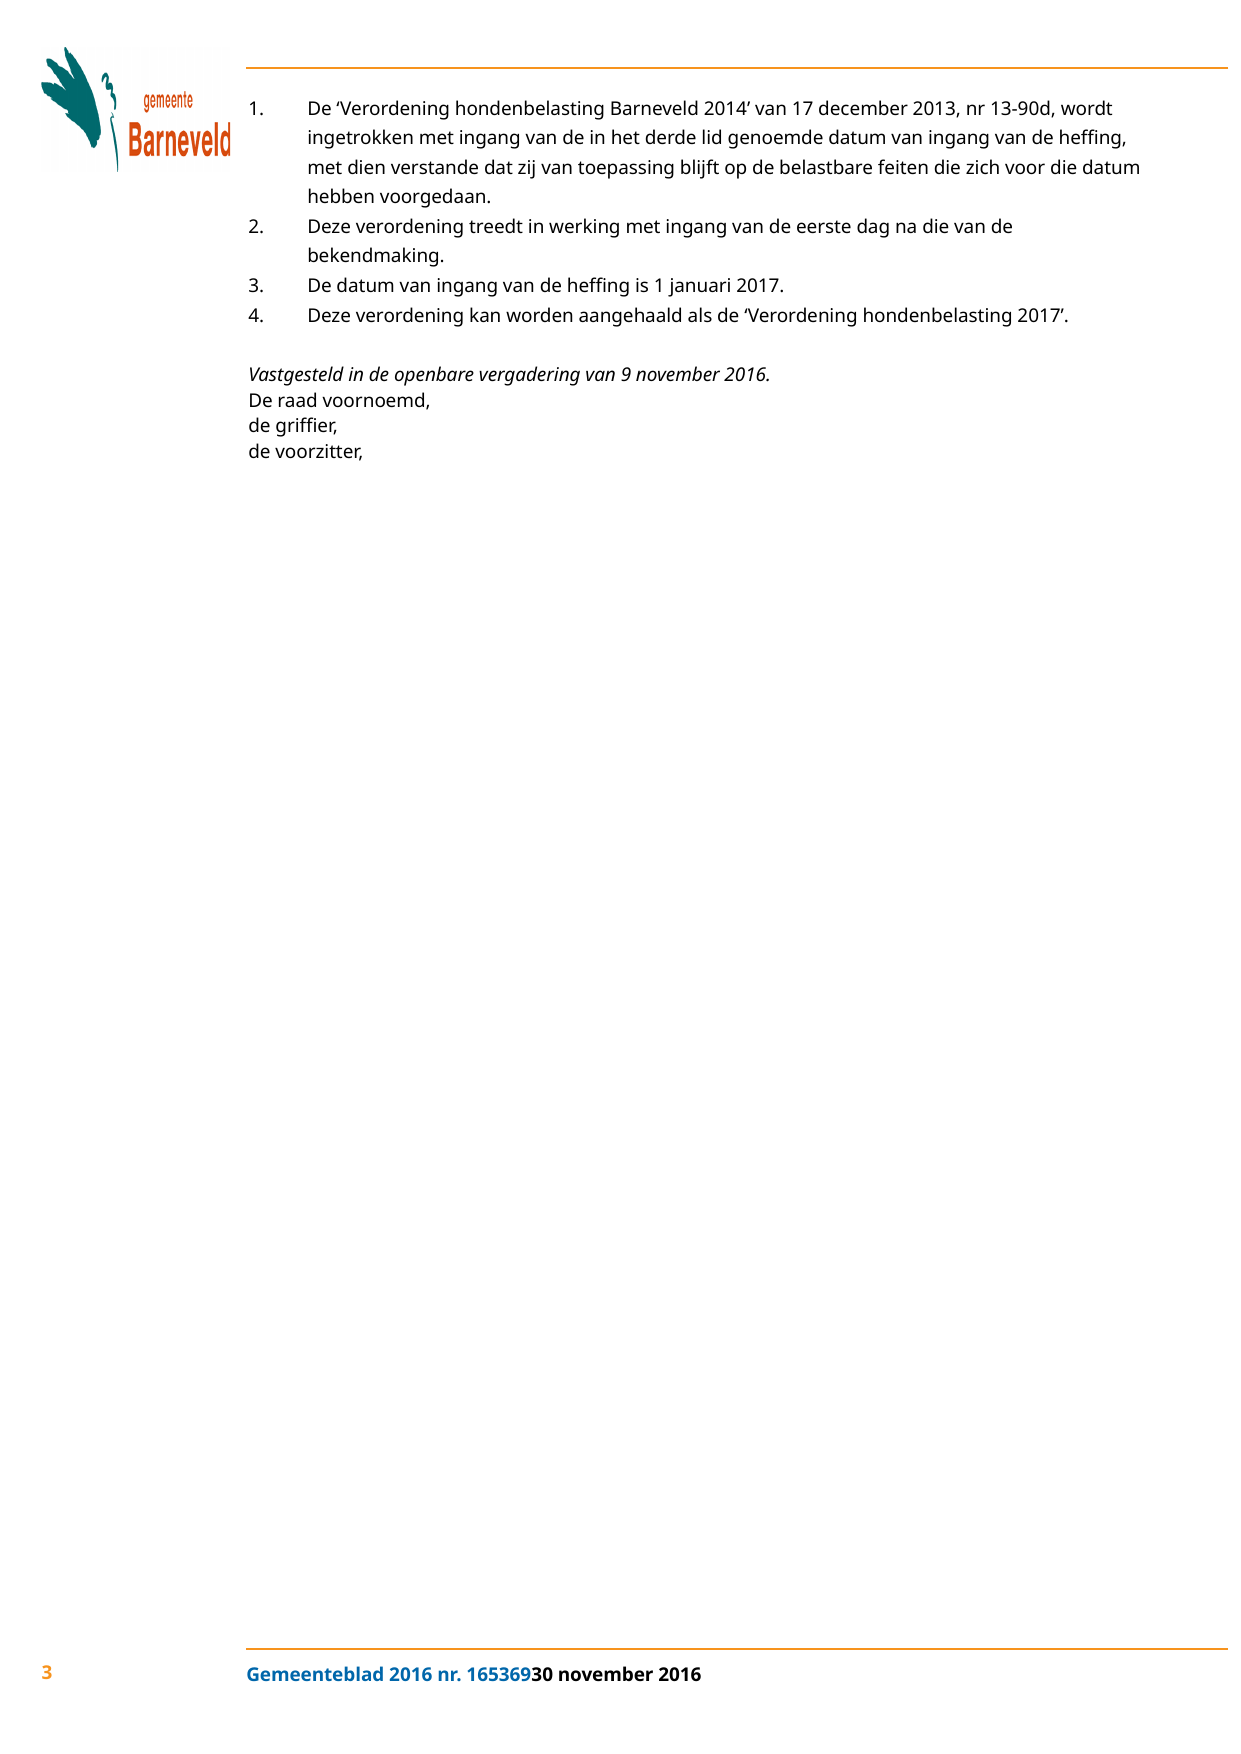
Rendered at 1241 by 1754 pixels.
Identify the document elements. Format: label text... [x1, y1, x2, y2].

list Deze verordening treedt in werking met ingang van de eerste dag na die van de bekendmaking. [248, 213, 1152, 268]
text de voorzitter, [248, 438, 1152, 464]
list De datum van ingang van de heffing is 1 januari 2017. [248, 272, 1152, 298]
text Vastgesteld in de openbare vergadering van 9 november 2016. [248, 361, 1152, 387]
list Deze verordening kan worden aangehaald als de ‘Verordening hondenbelasting 2017’. [248, 302, 1152, 328]
text De raad voornoemd, [248, 387, 1152, 412]
list De ‘Verordening hondenbelasting Barneveld 2014’ van 17 december 2013, nr 13-90d, wordt ingetrokken met ingang van de in het derde lid genoemde datum van ingang van de heffing, met dien verstande dat zij van toepassing blijft op de belastbare feiten die zich voor die datum hebben voorgedaan. [248, 95, 1152, 209]
picture [41, 47, 231, 172]
text de griffier, [248, 412, 1152, 438]
